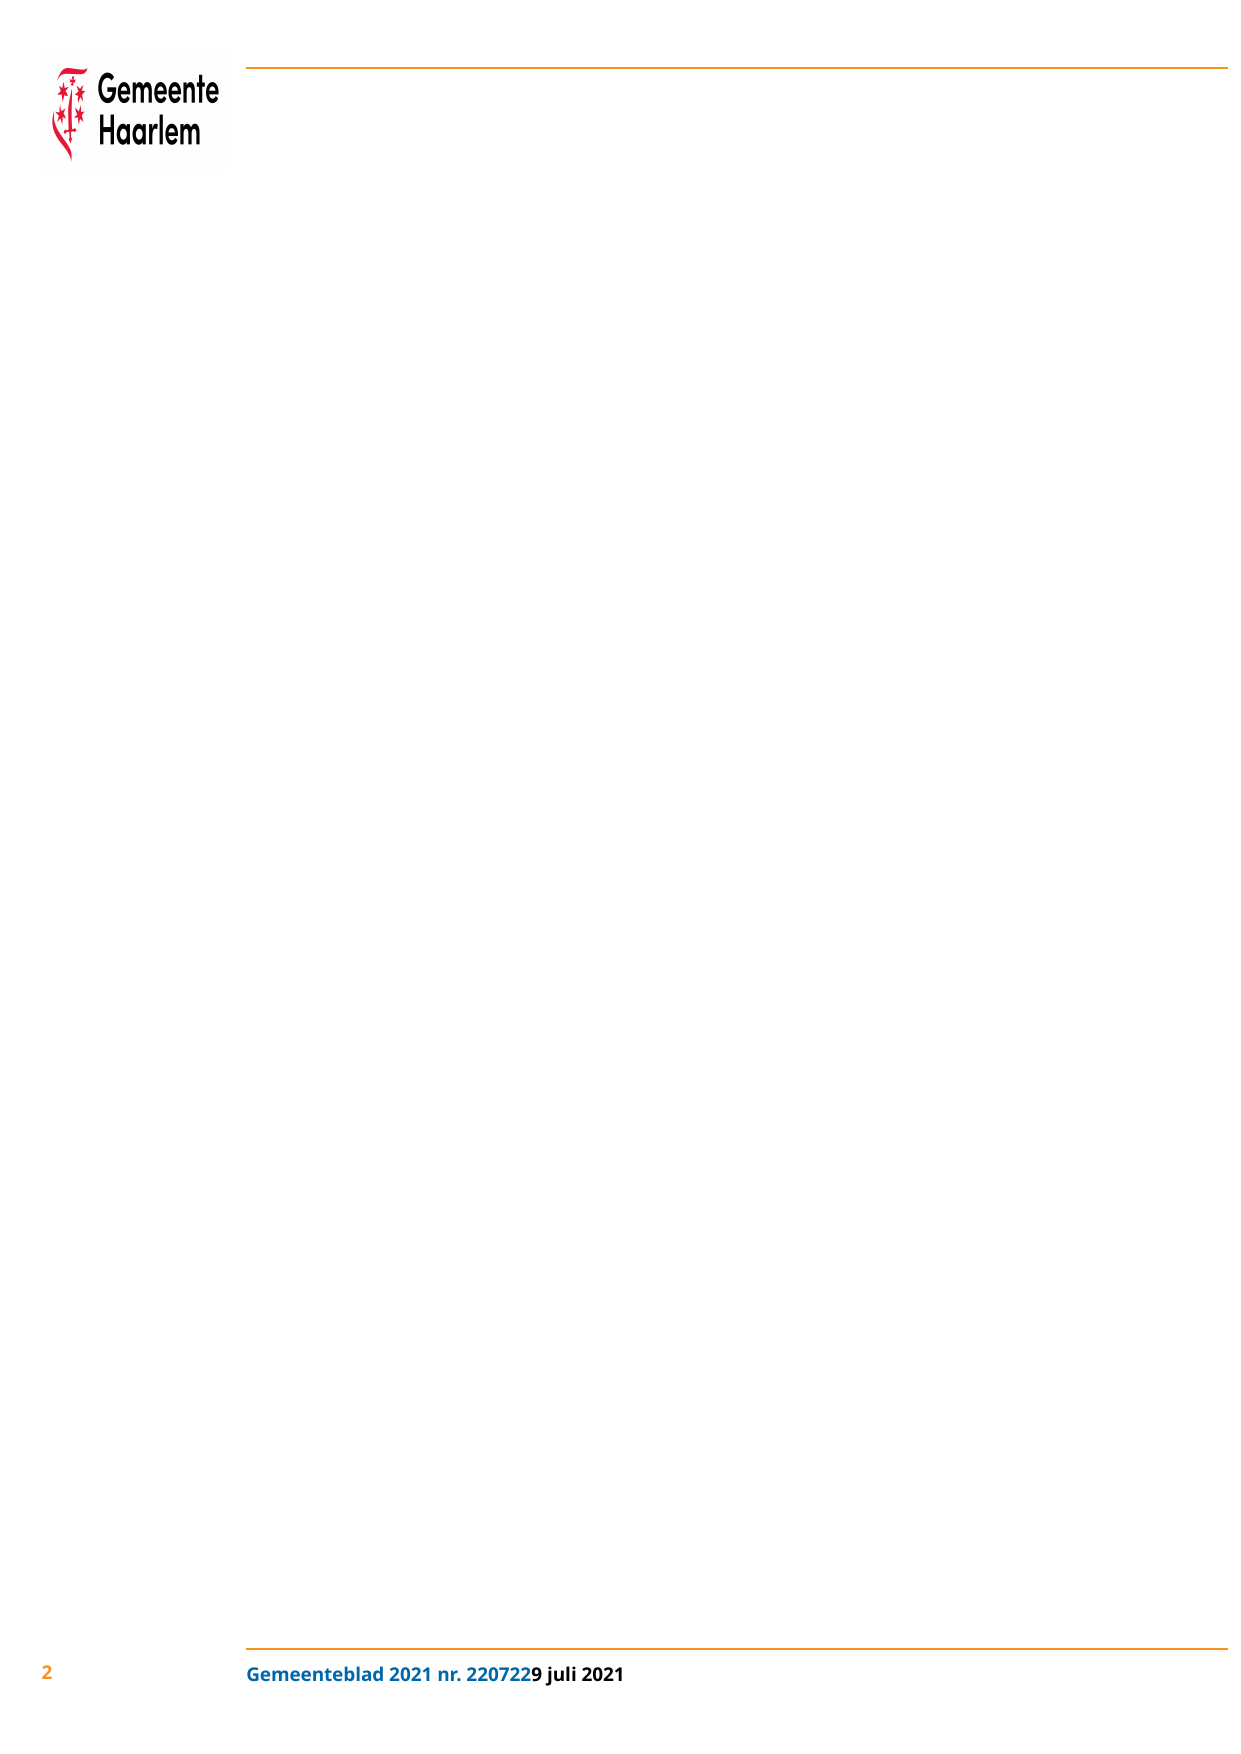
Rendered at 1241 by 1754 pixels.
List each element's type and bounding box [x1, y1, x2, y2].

picture [41, 47, 231, 172]
